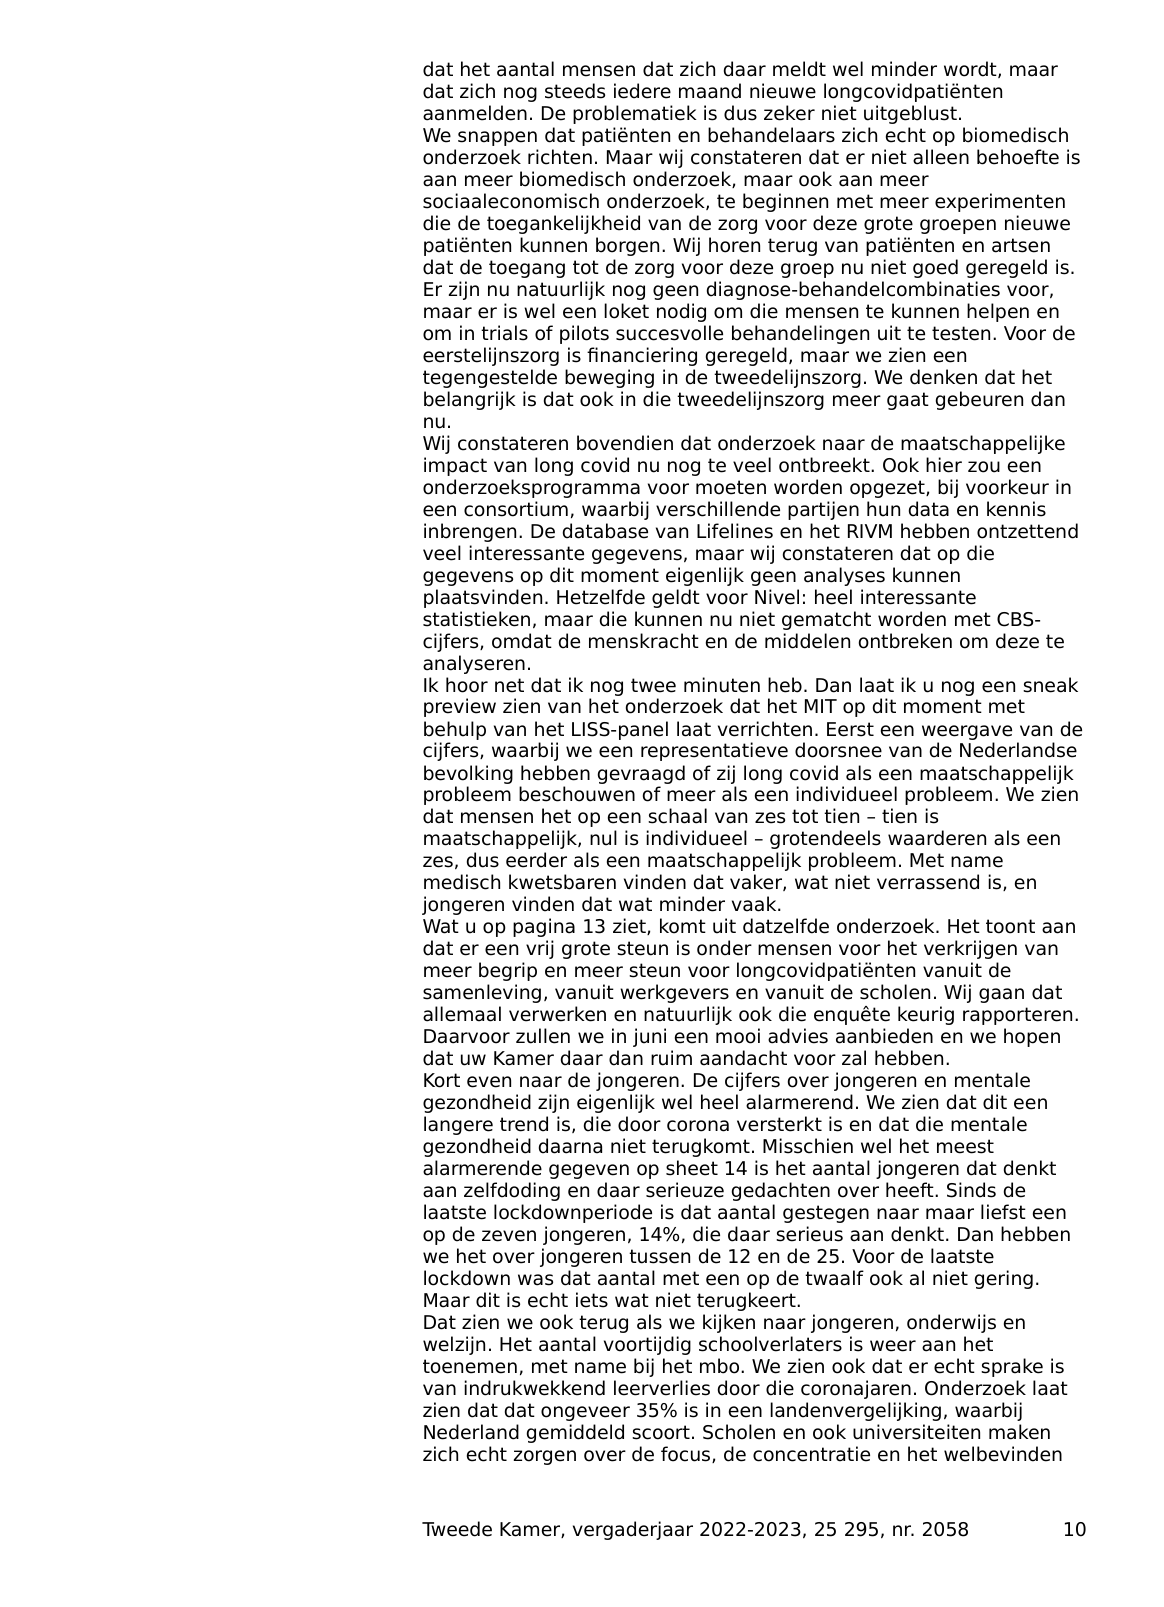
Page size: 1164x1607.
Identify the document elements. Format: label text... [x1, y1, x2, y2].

text Dat zien we ook terug als we kijken naar jongeren, onderwijs en welzijn. Het aantal voortijdig schoolverlaters is weer aan het toenemen, met name bij het mbo. We zien ook dat er echt sprake is van indrukwekkend leerverlies door die coronajaren. Onderzoek laat zien dat dat ongeveer 35% is in een landenvergelijking, waarbij Nederland gemiddeld scoort. Scholen en ook universiteiten maken zich echt zorgen over de focus, de concentratie en het welbevinden [422, 1312, 1087, 1466]
text Kort even naar de jongeren. De cijfers over jongeren en mentale gezondheid zijn eigenlijk wel heel alarmerend. We zien dat dit een langere trend is, die door corona versterkt is en dat die mentale gezondheid daarna niet terugkomt. Misschien wel het meest alarmerende gegeven op sheet 14 is het aantal jongeren dat denkt aan zelfdoding en daar serieuze gedachten over heeft. Sinds de laatste lockdownperiode is dat aantal gestegen naar maar liefst een op de zeven jongeren, 14%, die daar serieus aan denkt. Dan hebben we het over jongeren tussen de 12 en de 25. Voor de laatste lockdown was dat aantal met een op de twaalf ook al niet gering. Maar dit is echt iets wat niet terugkeert. [422, 1070, 1087, 1312]
text Wat u op pagina 13 ziet, komt uit datzelfde onderzoek. Het toont aan dat er een vrij grote steun is onder mensen voor het verkrijgen van meer begrip en meer steun voor longcovidpatiënten vanuit de samenleving, vanuit werkgevers en vanuit de scholen. Wij gaan dat allemaal verwerken en natuurlijk ook die enquête keurig rapporteren. Daarvoor zullen we in juni een mooi advies aanbieden en we hopen dat uw Kamer daar dan ruim aandacht voor zal hebben. [422, 916, 1087, 1070]
text We snappen dat patiënten en behandelaars zich echt op biomedisch onderzoek richten. Maar wij constateren dat er niet alleen behoefte is aan meer biomedisch onderzoek, maar ook aan meer sociaaleconomisch onderzoek, te beginnen met meer experimenten die de toegankelijkheid van de zorg voor deze grote groepen nieuwe patiënten kunnen borgen. Wij horen terug van patiënten en artsen dat de toegang tot de zorg voor deze groep nu niet goed geregeld is. Er zijn nu natuurlijk nog geen diagnose-behandelcombinaties voor, maar er is wel een loket nodig om die mensen te kunnen helpen en om in trials of pilots succesvolle behandelingen uit te testen. Voor de eerstelijnszorg is financiering geregeld, maar we zien een tegengestelde beweging in de tweedelijnszorg. We denken dat het belangrijk is dat ook in die tweedelijnszorg meer gaat gebeuren dan nu. [422, 125, 1087, 433]
text Wij constateren bovendien dat onderzoek naar de maatschappelijke impact van long covid nu nog te veel ontbreekt. Ook hier zou een onderzoeksprogramma voor moeten worden opgezet, bij voorkeur in een consortium, waarbij verschillende partijen hun data en kennis inbrengen. De database van Lifelines en het RIVM hebben ontzettend veel interessante gegevens, maar wij constateren dat op die gegevens op dit moment eigenlijk geen analyses kunnen plaatsvinden. Hetzelfde geldt voor Nivel: heel interessante statistieken, maar die kunnen nu niet gematcht worden met CBS-cijfers, omdat de menskracht en de middelen ontbreken om deze te analyseren. [422, 433, 1087, 674]
text dat het aantal mensen dat zich daar meldt wel minder wordt, maar dat zich nog steeds iedere maand nieuwe longcovidpatiënten aanmelden. De problematiek is dus zeker niet uitgeblust. [422, 59, 1087, 125]
text Ik hoor net dat ik nog twee minuten heb. Dan laat ik u nog een sneak preview zien van het onderzoek dat het MIT op dit moment met behulp van het LISS-panel laat verrichten. Eerst een weergave van de cijfers, waarbij we een representatieve doorsnee van de Nederlandse bevolking hebben gevraagd of zij long covid als een maatschappelijk probleem beschouwen of meer als een individueel probleem. We zien dat mensen het op een schaal van zes tot tien – tien is maatschappelijk, nul is individueel – grotendeels waarderen als een zes, dus eerder als een maatschappelijk probleem. Met name medisch kwetsbaren vinden dat vaker, wat niet verrassend is, en jongeren vinden dat wat minder vaak. [422, 674, 1087, 916]
